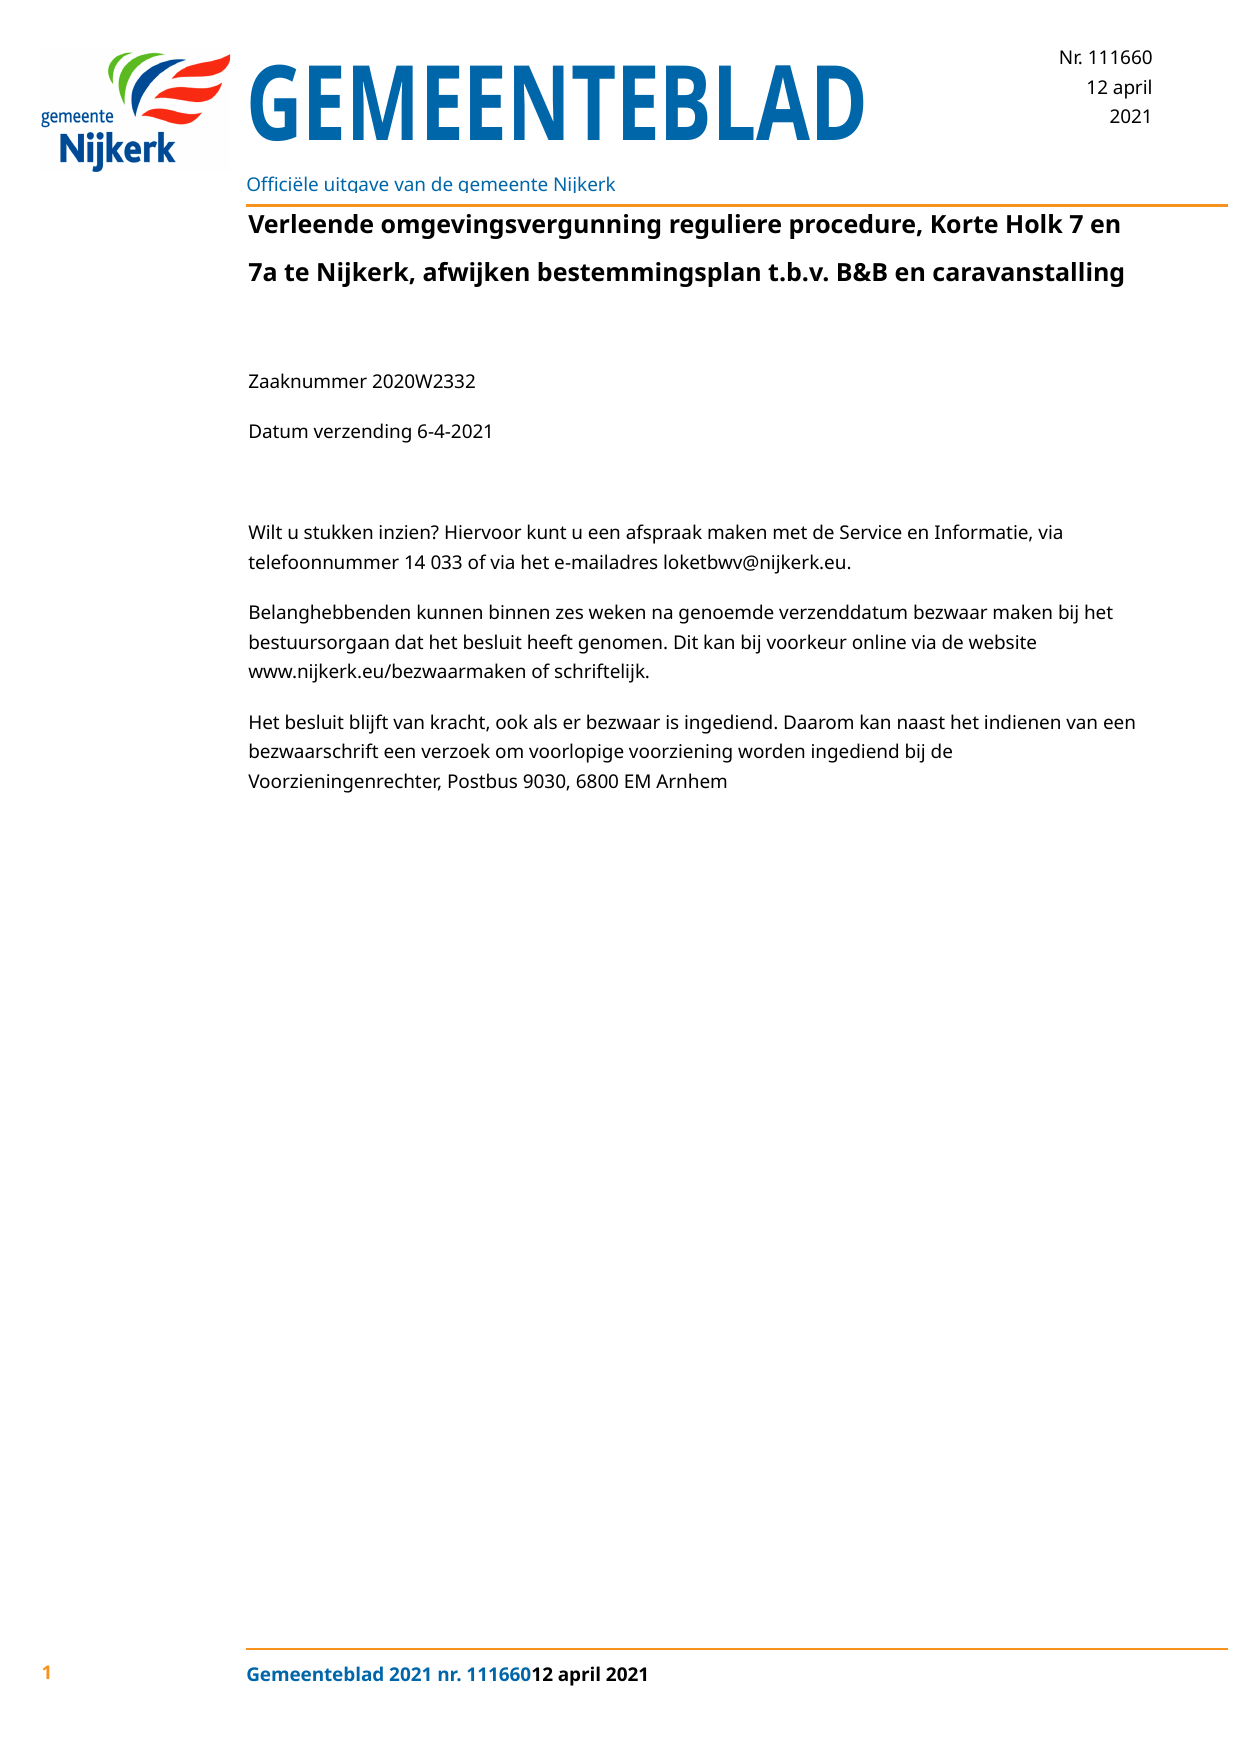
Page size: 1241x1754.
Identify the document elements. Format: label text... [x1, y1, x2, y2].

text Belanghebbenden kunnen binnen zes weken na genoemde verzenddatum bezwaar maken bij het bestuursorgaan dat het besluit heeft genomen. Dit kan bij voorkeur online via de website www.nijkerk.eu/bezwaarmaken of schriftelijk. [248, 599, 1152, 684]
text Datum verzending 6-4-2021 [248, 419, 1152, 444]
text Wilt u stukken inzien? Hiervoor kunt u een afspraak maken met de Service en Informatie, via telefoonnummer 14 033 of via het e-mailadres loketbwv@nijkerk.eu. [248, 519, 1152, 575]
text Verleende omgevingsvergunning reguliere procedure, Korte Holk 7 en 7a te Nijkerk, afwijken bestemmingsplan t.b.v. B&B en caravanstalling [248, 207, 1152, 288]
picture [41, 47, 231, 172]
text Zaaknummer 2020W2332 [248, 368, 1152, 394]
text Het besluit blijft van kracht, ook als er bezwaar is ingediend. Daarom kan naast het indienen van een bezwaarschrift een verzoek om voorlopige voorziening worden ingediend bij de Voorzieningenrechter, Postbus 9030, 6800 EM Arnhem [248, 709, 1152, 794]
